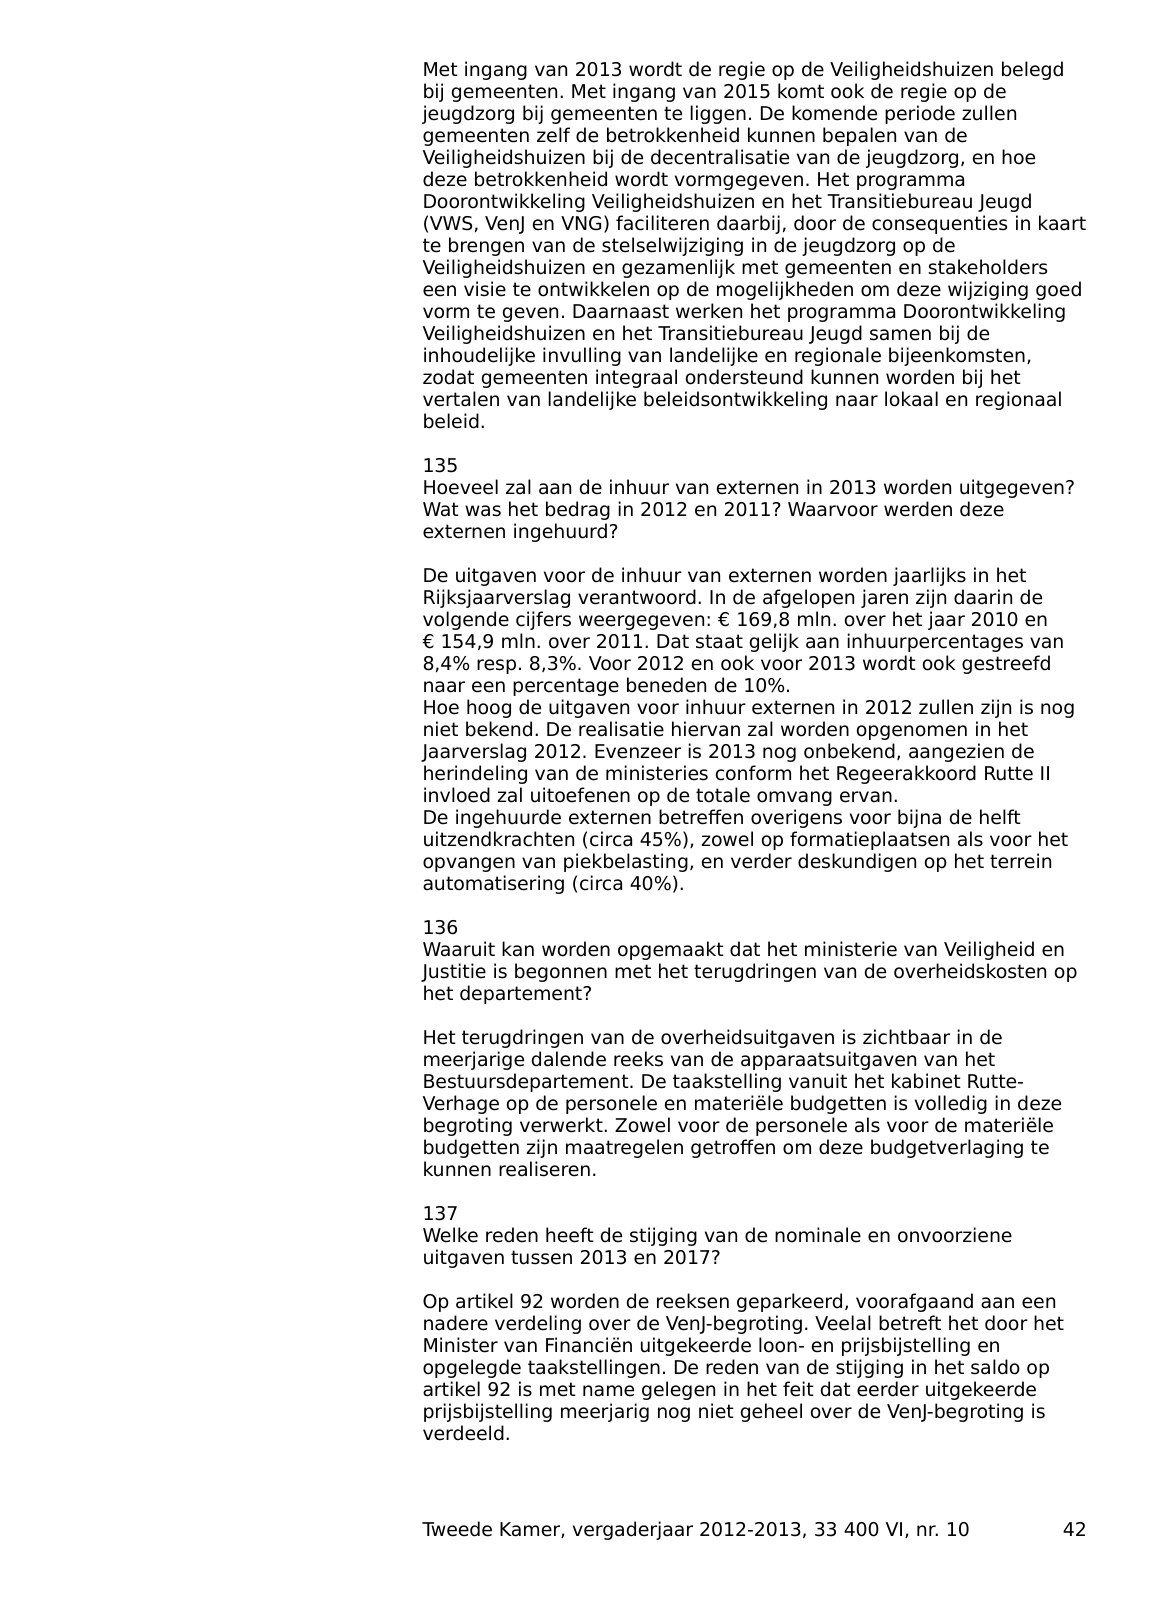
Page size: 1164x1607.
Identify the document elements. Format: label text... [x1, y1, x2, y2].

text Waaruit kan worden opgemaakt dat het ministerie van Veiligheid en Justitie is begonnen met het terugdringen van de overheidskosten op het departement? [422, 939, 1087, 1005]
text Met ingang van 2013 wordt de regie op de Veiligheidshuizen belegd bij gemeenten. Met ingang van 2015 komt ook de regie op de jeugdzorg bij gemeenten te liggen. De komende periode zullen gemeenten zelf de betrokkenheid kunnen bepalen van de Veiligheidshuizen bij de decentralisatie van de jeugdzorg, en hoe deze betrokkenheid wordt vormgegeven. Het programma Doorontwikkeling Veiligheidshuizen en het Transitiebureau Jeugd (VWS, VenJ en VNG) faciliteren daarbij, door de consequenties in kaart te brengen van de stelselwijziging in de jeugdzorg op de Veiligheidshuizen en gezamenlijk met gemeenten en stakeholders een visie te ontwikkelen op de mogelijkheden om deze wijziging goed vorm te geven. Daarnaast werken het programma Doorontwikkeling Veiligheidshuizen en het Transitiebureau Jeugd samen bij de inhoudelijke invulling van landelijke en regionale bijeenkomsten, zodat gemeenten integraal ondersteund kunnen worden bij het vertalen van landelijke beleidsontwikkeling naar lokaal en regionaal beleid. [422, 59, 1087, 433]
text Welke reden heeft de stijging van de nominale en onvoorziene uitgaven tussen 2013 en 2017? [422, 1225, 1087, 1269]
text Het terugdringen van de overheidsuitgaven is zichtbaar in de meerjarige dalende reeks van de apparaatsuitgaven van het Bestuursdepartement. De taakstelling vanuit het kabinet Rutte-Verhage op de personele en materiële budgetten is volledig in deze begroting verwerkt. Zowel voor de personele als voor de materiële budgetten zijn maatregelen getroffen om deze budgetverlaging te kunnen realiseren. [422, 1027, 1087, 1181]
text Hoeveel zal aan de inhuur van externen in 2013 worden uitgegeven? Wat was het bedrag in 2012 en 2011? Waarvoor werden deze externen ingehuurd? [422, 477, 1087, 543]
text De ingehuurde externen betreffen overigens voor bijna de helft uitzendkrachten (circa 45%), zowel op formatieplaatsen als voor het opvangen van piekbelasting, en verder deskundigen op het terrein automatisering (circa 40%). [422, 807, 1087, 895]
text 136 [422, 917, 1087, 939]
text Hoe hoog de uitgaven voor inhuur externen in 2012 zullen zijn is nog niet bekend. De realisatie hiervan zal worden opgenomen in het Jaarverslag 2012. Evenzeer is 2013 nog onbekend, aangezien de herindeling van de ministeries conform het Regeerakkoord Rutte II invloed zal uitoefenen op de totale omvang ervan. [422, 697, 1087, 807]
text 137 [422, 1203, 1087, 1225]
text 135 [422, 455, 1087, 477]
text Op artikel 92 worden de reeksen geparkeerd, voorafgaand aan een nadere verdeling over de VenJ-begroting. Veelal betreft het door het Minister van Financiën uitgekeerde loon- en prijsbijstelling en opgelegde taakstellingen. De reden van de stijging in het saldo op artikel 92 is met name gelegen in het feit dat eerder uitgekeerde prijsbijstelling meerjarig nog niet geheel over de VenJ-begroting is verdeeld. [422, 1291, 1087, 1445]
text De uitgaven voor de inhuur van externen worden jaarlijks in het Rijksjaarverslag verantwoord. In de afgelopen jaren zijn daarin de volgende cijfers weergegeven: € 169,8 mln. over het jaar 2010 en € 154,9 mln. over 2011. Dat staat gelijk aan inhuurpercentages van 8,4% resp. 8,3%. Voor 2012 en ook voor 2013 wordt ook gestreefd naar een percentage beneden de 10%. [422, 565, 1087, 697]
